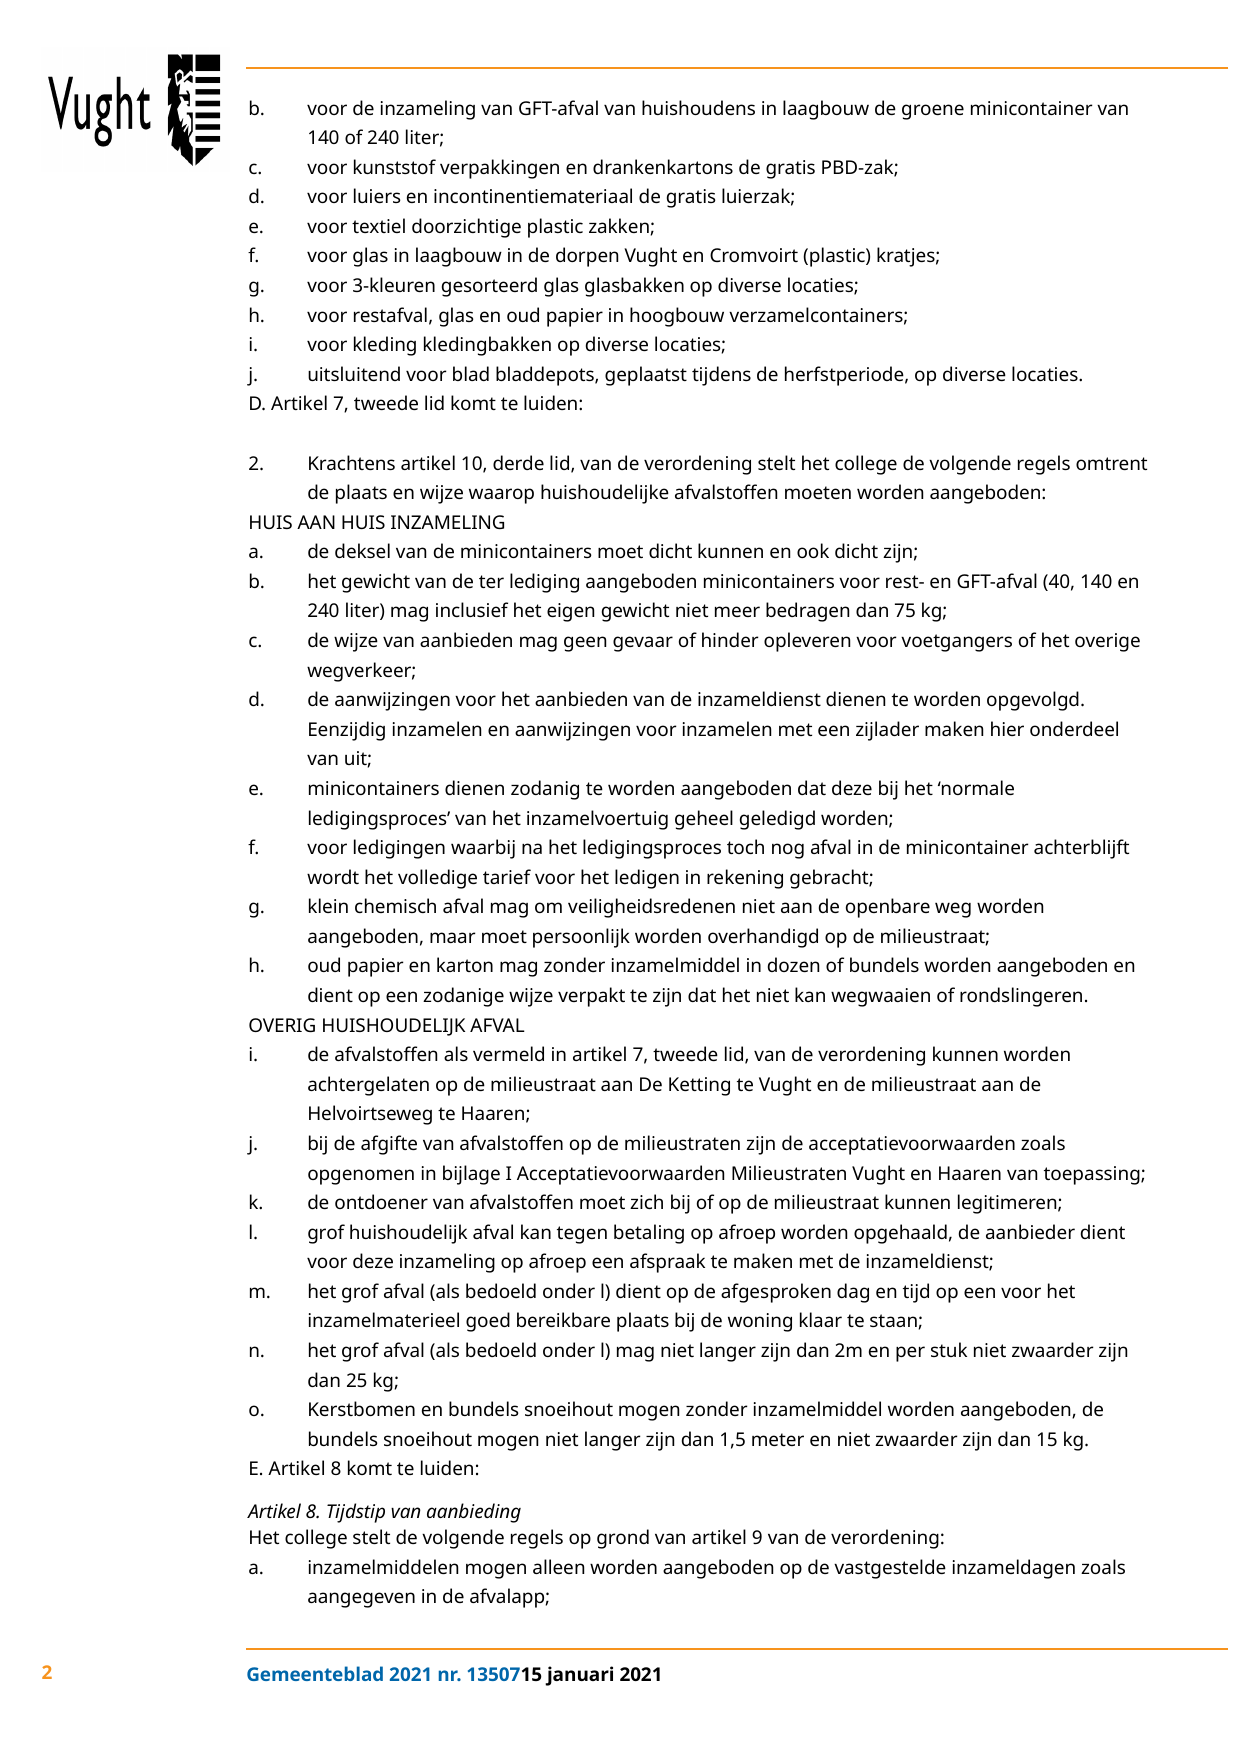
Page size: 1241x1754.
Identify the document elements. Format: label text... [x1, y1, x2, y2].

list voor glas in laagbouw in de dorpen Vught en Cromvoirt (plastic) kratjes; [248, 243, 1152, 268]
list de ontdoener van afvalstoffen moet zich bij of op de milieustraat kunnen legitimeren; [248, 1189, 1152, 1215]
list het grof afval (als bedoeld onder l) dient op de afgesproken dag en tijd op een voor het inzamelmaterieel goed bereikbare plaats bij de woning klaar te staan; [248, 1278, 1152, 1333]
list de afvalstoffen als vermeld in artikel 7, tweede lid, van de verordening kunnen worden achtergelaten op de milieustraat aan De Ketting te Vught en de milieustraat aan de Helvoirtseweg te Haaren; [248, 1041, 1152, 1126]
list de aanwijzingen voor het aanbieden van de inzameldienst dienen te worden opgevolgd. Eenzijdig inzamelen en aanwijzingen voor inzamelen met een zijlader maken hier onderdeel van uit; [248, 686, 1152, 771]
list oud papier en karton mag zonder inzamelmiddel in dozen of bundels worden aangeboden en dient op een zodanige wijze verpakt te zijn dat het niet kan wegwaaien of rondslingeren. [248, 953, 1152, 1008]
list het gewicht van de ter lediging aangeboden minicontainers voor rest- en GFT-afval (40, 140 en 240 liter) mag inclusief het eigen gewicht niet meer bedragen dan 75 kg; [248, 568, 1152, 623]
text OVERIG HUISHOUDELIJK AFVAL [248, 1012, 1152, 1038]
text Het college stelt de volgende regels op grond van artikel 9 van de verordening: [248, 1524, 1152, 1550]
list voor 3-kleuren gesorteerd glas glasbakken op diverse locaties; [248, 272, 1152, 298]
list voor kleding kledingbakken op diverse locaties; [248, 331, 1152, 357]
list grof huishoudelijk afval kan tegen betaling op afroep worden opgehaald, de aanbieder dient voor deze inzameling op afroep een afspraak te maken met de inzameldienst; [248, 1219, 1152, 1274]
list voor ledigingen waarbij na het ledigingsproces toch nog afval in de minicontainer achterblijft wordt het volledige tarief voor het ledigen in rekening gebracht; [248, 834, 1152, 890]
list voor de inzameling van GFT-afval van huishoudens in laagbouw de groene minicontainer van 140 of 240 liter; [248, 95, 1152, 150]
list voor kunststof verpakkingen en drankenkartons de gratis PBD-zak; [248, 154, 1152, 180]
text Artikel 8. Tijdstip van aanbieding [248, 1499, 1152, 1524]
list bij de afgifte van afvalstoffen op de milieustraten zijn de acceptatievoorwaarden zoals opgenomen in bijlage I Acceptatievoorwaarden Milieustraten Vught en Haaren van toepassing; [248, 1130, 1152, 1186]
list klein chemisch afval mag om veiligheidsredenen niet aan de openbare weg worden aangeboden, maar moet persoonlijk worden overhandigd op de milieustraat; [248, 893, 1152, 949]
picture [41, 47, 231, 172]
list inzamelmiddelen mogen alleen worden aangeboden op de vastgestelde inzameldagen zoals aangegeven in de afvalapp; [248, 1554, 1152, 1609]
list het grof afval (als bedoeld onder l) mag niet langer zijn dan 2m en per stuk niet zwaarder zijn dan 25 kg; [248, 1337, 1152, 1393]
list Krachtens artikel 10, derde lid, van de verordening stelt het college de volgende regels omtrent de plaats en wijze waarop huishoudelijke afvalstoffen moeten worden aangeboden: [248, 450, 1152, 505]
text HUIS AAN HUIS INZAMELING [248, 509, 1152, 535]
text D. Artikel 7, tweede lid komt te luiden: [248, 391, 1152, 416]
list Kerstbomen en bundels snoeihout mogen zonder inzamelmiddel worden aangeboden, de bundels snoeihout mogen niet langer zijn dan 1,5 meter en niet zwaarder zijn dan 15 kg. [248, 1396, 1152, 1452]
list minicontainers dienen zodanig te worden aangeboden dat deze bij het ‘normale ledigingsproces’ van het inzamelvoertuig geheel geledigd worden; [248, 775, 1152, 831]
list voor restafval, glas en oud papier in hoogbouw verzamelcontainers; [248, 302, 1152, 328]
list voor textiel doorzichtige plastic zakken; [248, 213, 1152, 239]
list uitsluitend voor blad bladdepots, geplaatst tijdens de herfstperiode, op diverse locaties. [248, 361, 1152, 387]
list de deksel van de minicontainers moet dicht kunnen en ook dicht zijn; [248, 538, 1152, 564]
text E. Artikel 8 komt te luiden: [248, 1456, 1152, 1481]
list voor luiers en incontinentiemateriaal de gratis luierzak; [248, 183, 1152, 209]
list de wijze van aanbieden mag geen gevaar of hinder opleveren voor voetgangers of het overige wegverkeer; [248, 627, 1152, 683]
